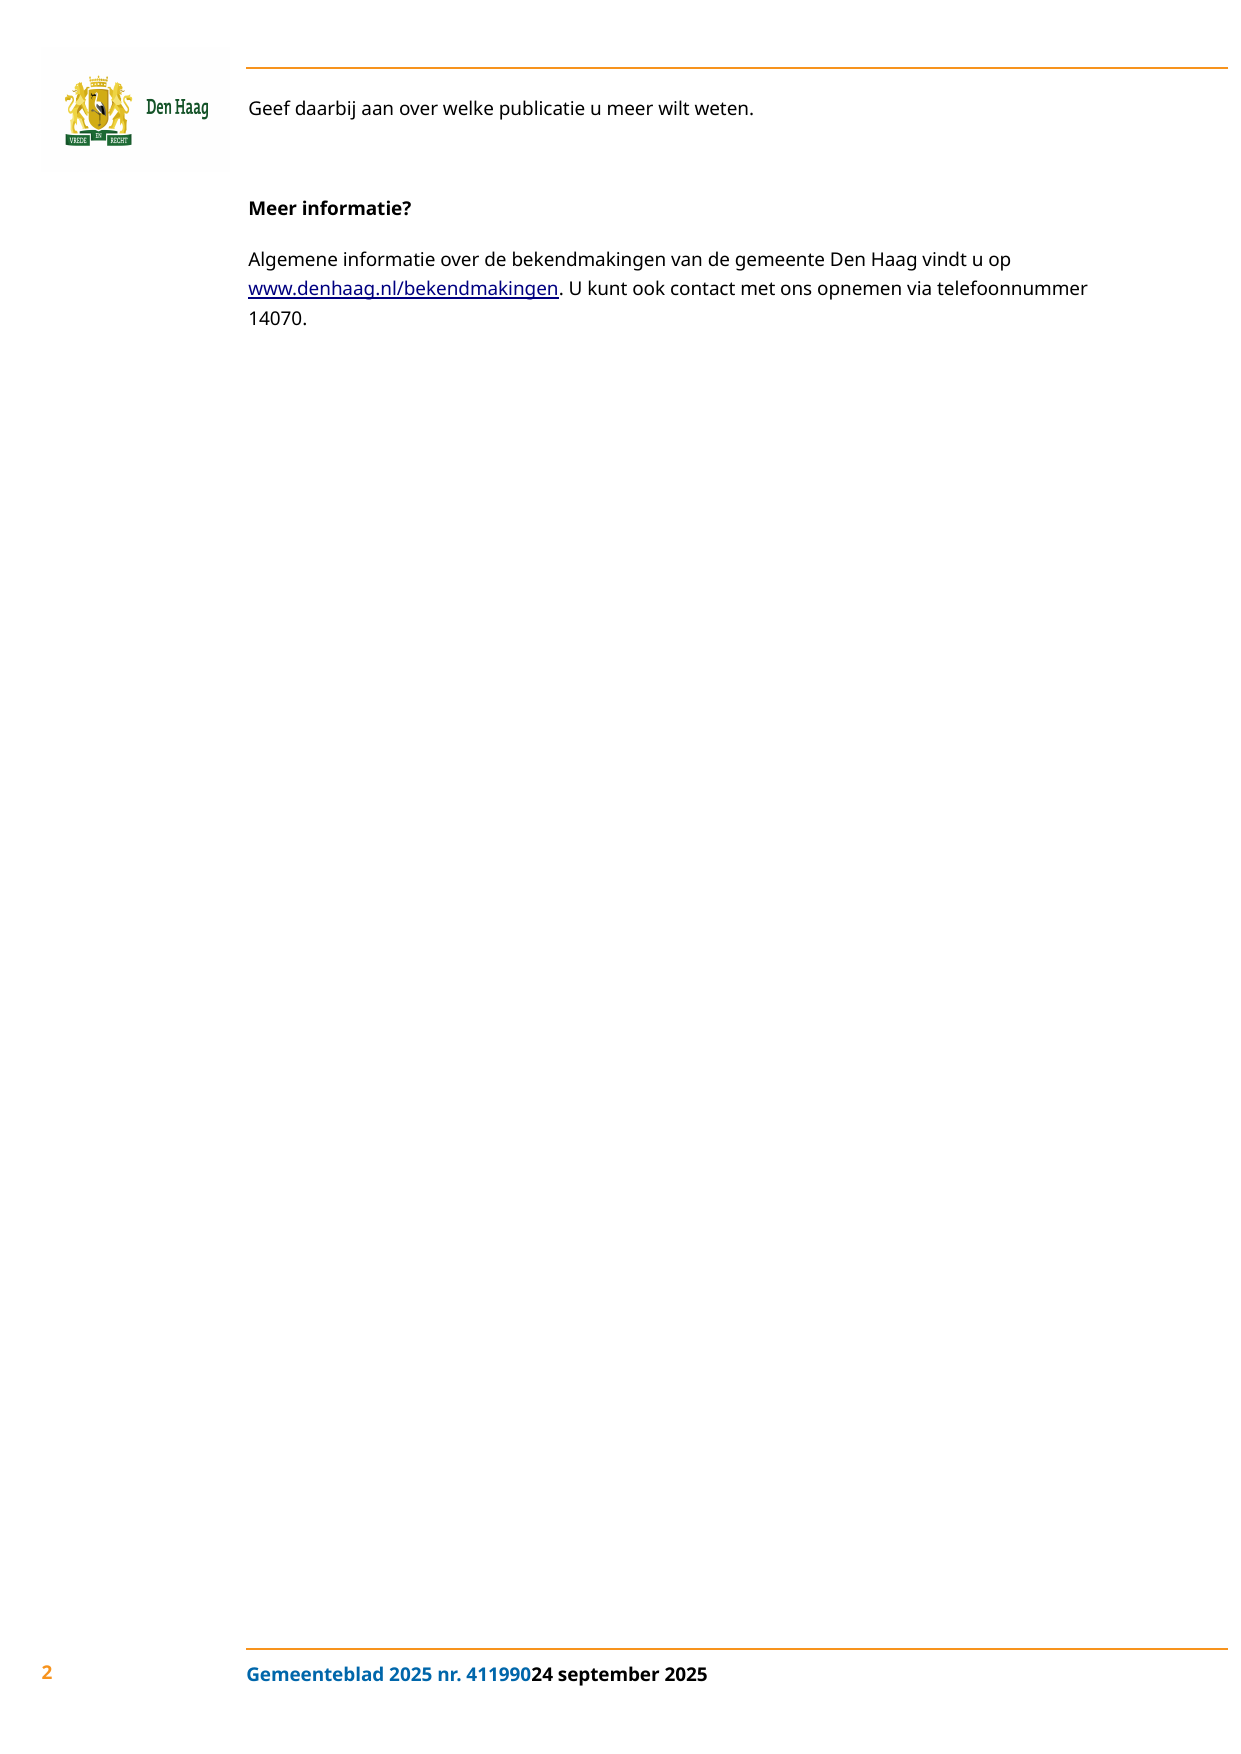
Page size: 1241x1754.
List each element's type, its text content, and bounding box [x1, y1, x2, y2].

text Meer informatie? [248, 196, 1152, 221]
text Algemene informatie over de bekendmakingen van de gemeente Den Haag vindt u op www.denhaag.nl/bekendmakingen. U kunt ook contact met ons opnemen via telefoonnummer 14070. [248, 246, 1152, 331]
picture [41, 47, 231, 172]
text Geef daarbij aan over welke publicatie u meer wilt weten. [248, 95, 1152, 121]
